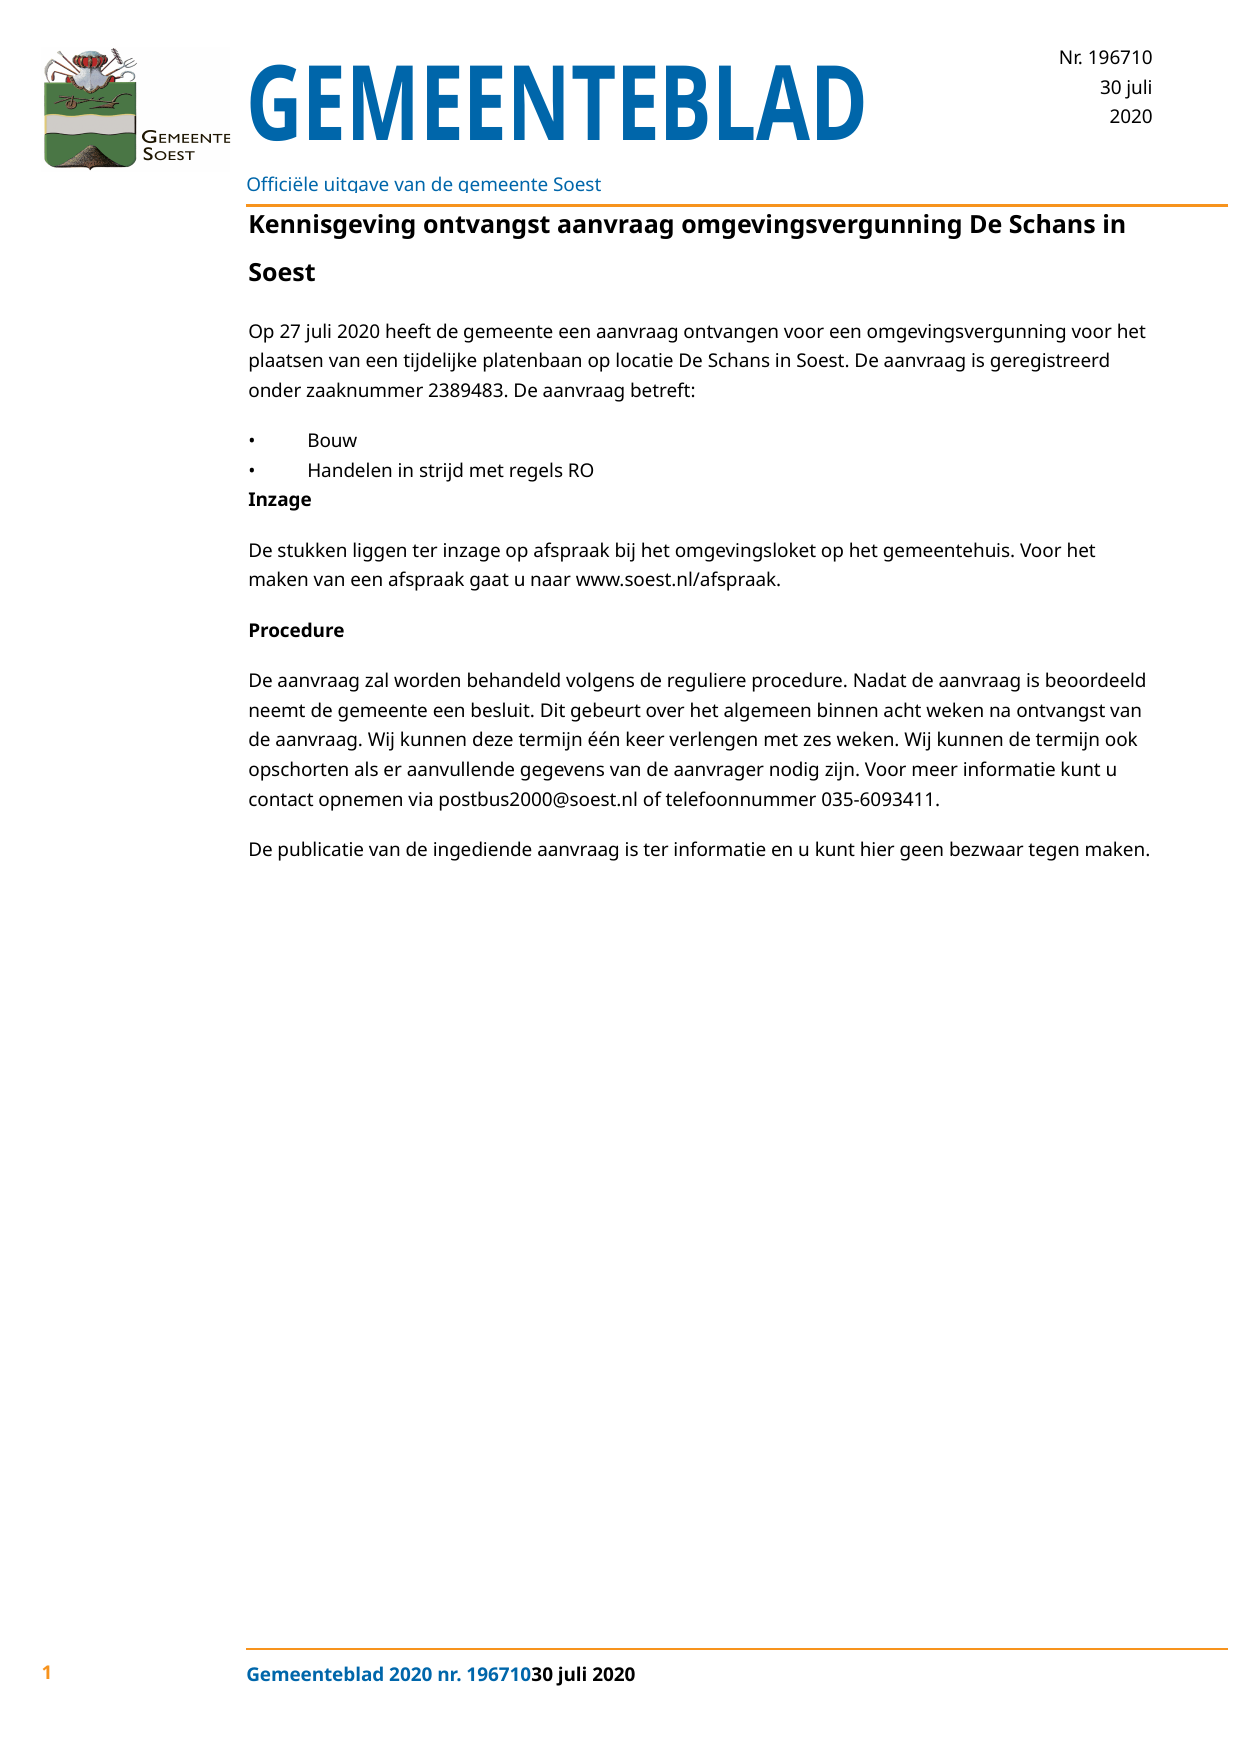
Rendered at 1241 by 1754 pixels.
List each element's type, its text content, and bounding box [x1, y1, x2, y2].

text De publicatie van de ingediende aanvraag is ter informatie en u kunt hier geen bezwaar tegen maken. [248, 836, 1152, 862]
text Inzage [248, 487, 1152, 512]
text De aanvraag zal worden behandeld volgens de reguliere procedure. Nadat de aanvraag is beoordeeld neemt de gemeente een besluit. Dit gebeurt over het algemeen binnen acht weken na ontvangst van de aanvraag. Wij kunnen deze termijn één keer verlengen met zes weken. Wij kunnen de termijn ook opschorten als er aanvullende gegevens van de aanvrager nodig zijn. Voor meer informatie kunt u contact opnemen via postbus2000@soest.nl of telefoonnummer 035-6093411. [248, 667, 1152, 812]
text De stukken liggen ter inzage op afspraak bij het omgevingsloket op het gemeentehuis. Voor het maken van een afspraak gaat u naar www.soest.nl/afspraak. [248, 537, 1152, 592]
list Bouw [248, 427, 1152, 453]
picture [41, 47, 231, 172]
text Op 27 juli 2020 heeft de gemeente een aanvraag ontvangen voor een omgevingsvergunning voor het plaatsen van een tijdelijke platenbaan op locatie De Schans in Soest. De aanvraag is geregistreerd onder zaaknummer 2389483. De aanvraag betreft: [248, 318, 1152, 403]
text Procedure [248, 617, 1152, 643]
text Kennisgeving ontvangst aanvraag omgevingsvergunning De Schans in Soest [248, 207, 1152, 288]
list Handelen in strijd met regels RO [248, 457, 1152, 483]
